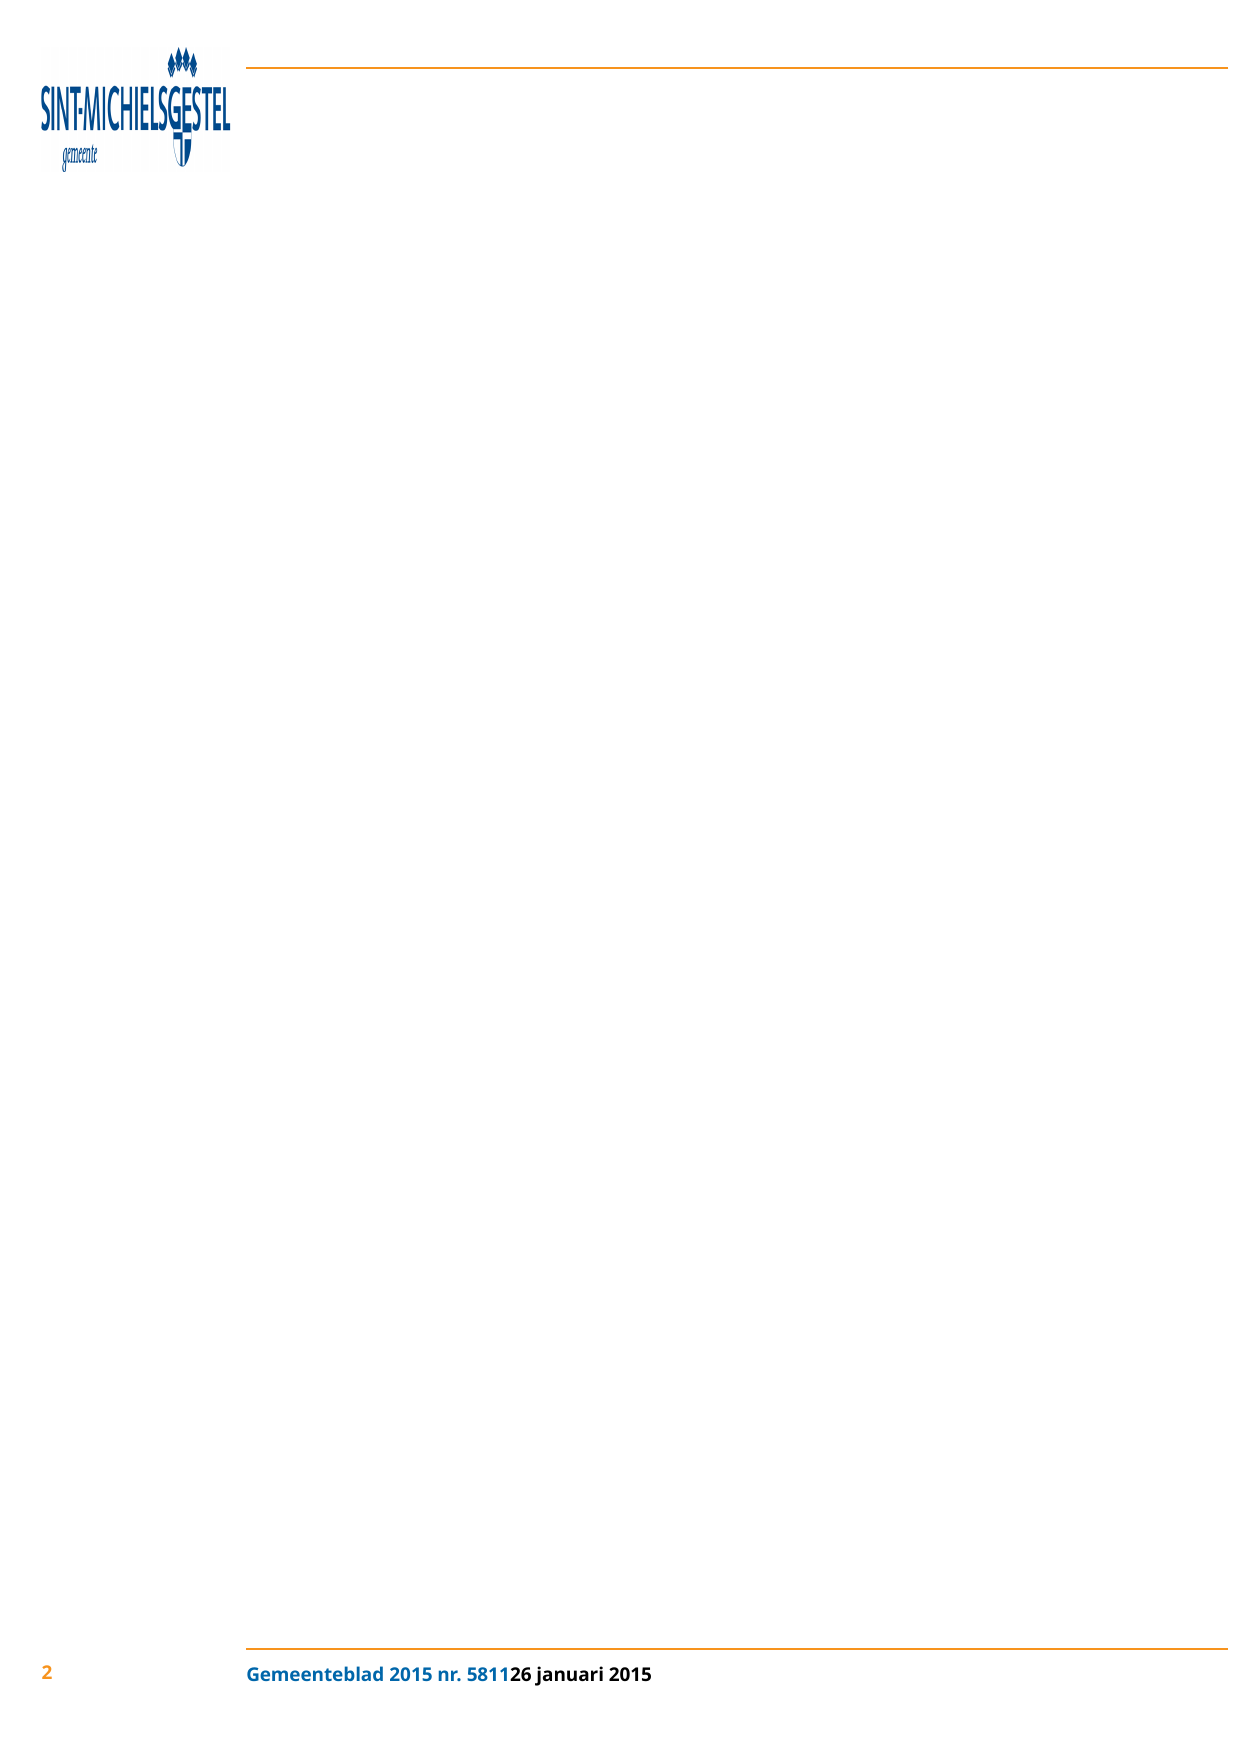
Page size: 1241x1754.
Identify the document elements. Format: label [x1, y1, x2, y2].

picture [41, 47, 231, 172]
